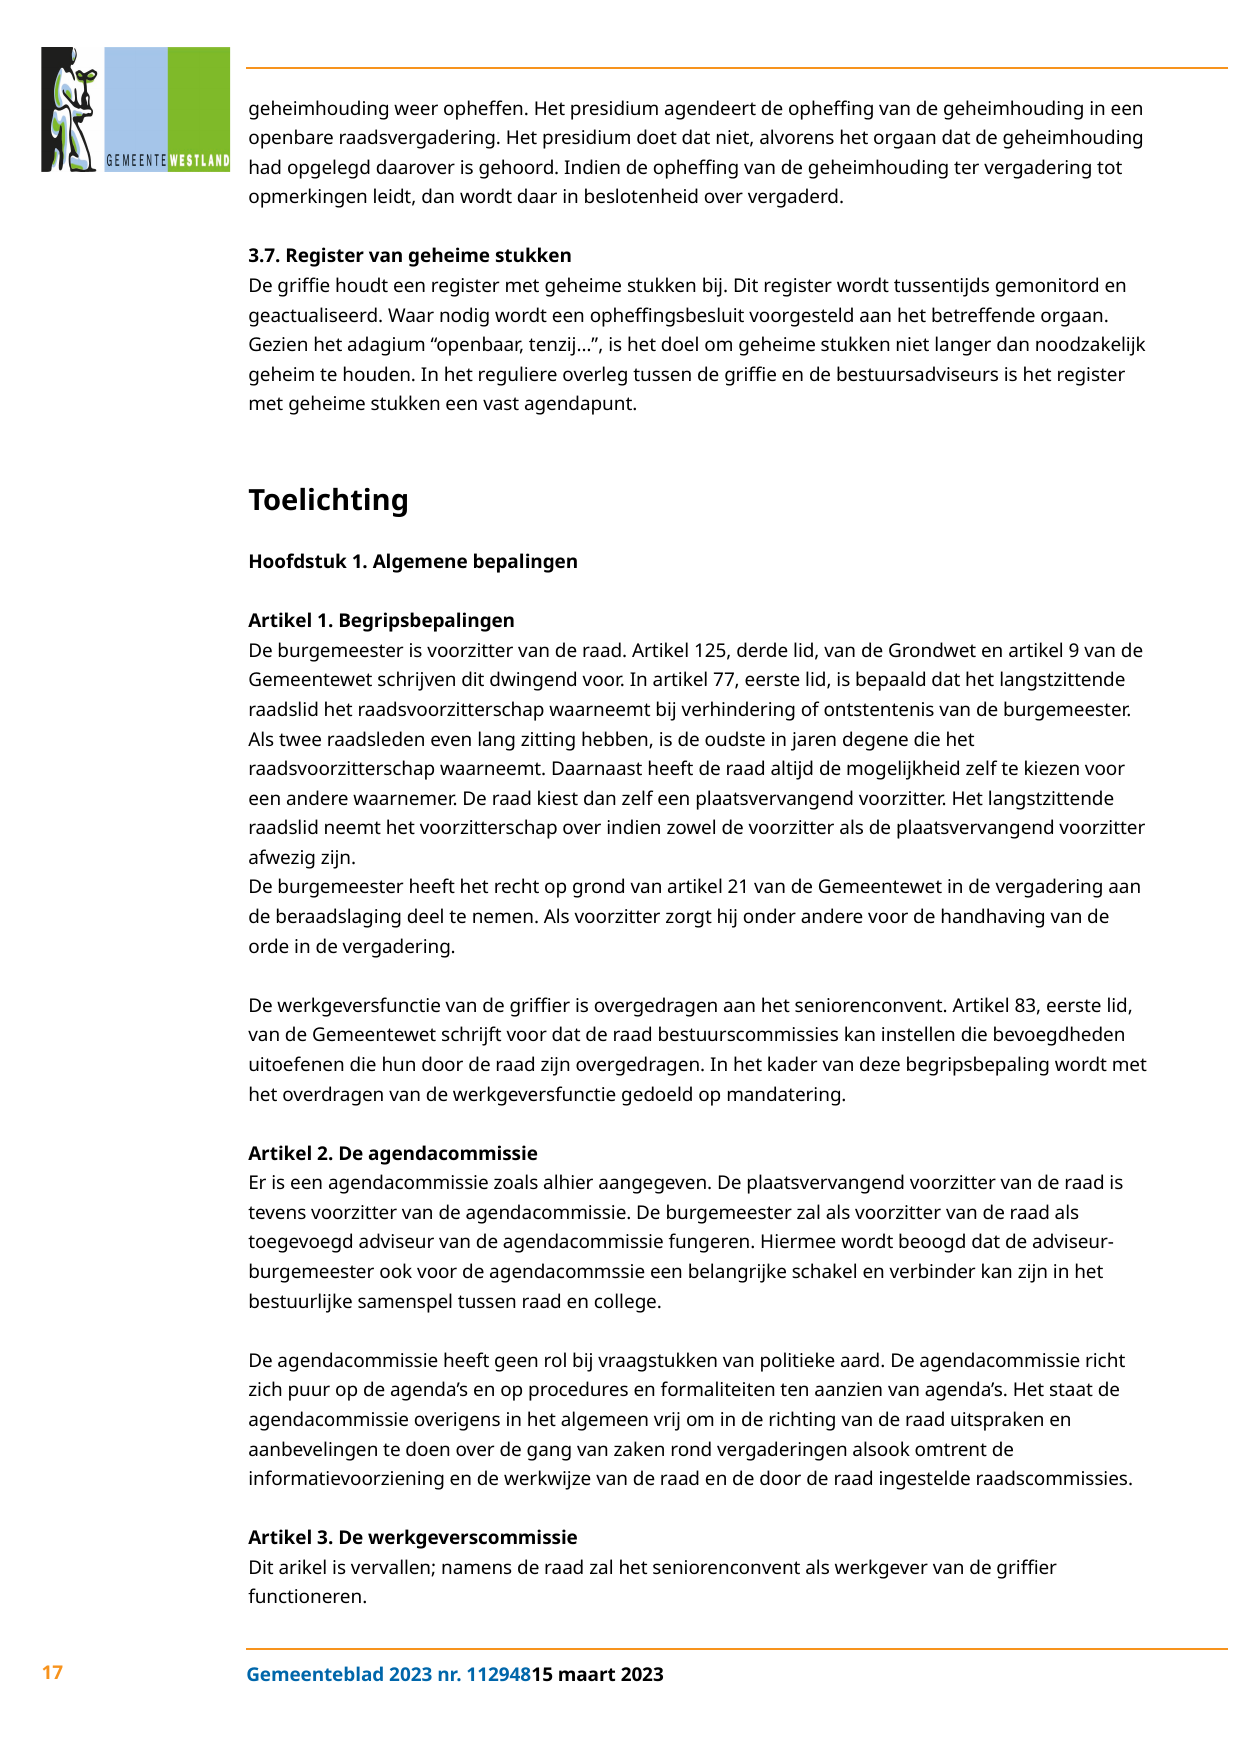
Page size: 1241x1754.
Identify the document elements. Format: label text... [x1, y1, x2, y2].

text De burgemeester heeft het recht op grond van artikel 21 van de Gemeentewet in de vergadering aan de beraadslaging deel te nemen. Als voorzitter zorgt hij onder andere voor de handhaving van de orde in de vergadering. [248, 874, 1152, 958]
text De werkgeversfunctie van de griffier is overgedragen aan het seniorenconvent. Artikel 83, eerste lid, van de Gemeentewet schrijft voor dat de raad bestuurscommissies kan instellen die bevoegdheden uitoefenen die hun door de raad zijn overgedragen. In het kader van deze begripsbepaling wordt met het overdragen van de werkgeversfunctie gedoeld op mandatering. [248, 992, 1152, 1106]
text Artikel 1. Begripsbepalingen [248, 607, 1152, 633]
text Dit arikel is vervallen; namens de raad zal het seniorenconvent als werkgever van de griffier functioneren. [248, 1554, 1152, 1609]
text 3.7. Register van geheime stukken [248, 243, 1152, 268]
picture [41, 47, 231, 172]
text De burgemeester is voorzitter van de raad. Artikel 125, derde lid, van de Grondwet en artikel 9 van de Gemeentewet schrijven dit dwingend voor. In artikel 77, eerste lid, is bepaald dat het langstzittende raadslid het raadsvoorzitterschap waarneemt bij verhindering of ontstentenis van de burgemeester. Als twee raadsleden even lang zitting hebben, is de oudste in jaren degene die het raadsvoorzitterschap waarneemt. Daarnaast heeft de raad altijd de mogelijkheid zelf te kiezen voor een andere waarnemer. De raad kiest dan zelf een plaatsvervangend voorzitter. Het langstzittende raadslid neemt het voorzitterschap over indien zowel de voorzitter als de plaatsvervangend voorzitter afwezig zijn. [248, 637, 1152, 870]
text Er is een agendacommissie zoals alhier aangegeven. De plaatsvervangend voorzitter van de raad is tevens voorzitter van de agendacommissie. De burgemeester zal als voorzitter van de raad als toegevoegd adviseur van de agendacommissie fungeren. Hiermee wordt beoogd dat de adviseur-burgemeester ook voor de agendacommssie een belangrijke schakel en verbinder kan zijn in het bestuurlijke samenspel tussen raad en college. [248, 1169, 1152, 1313]
text Artikel 3. De werkgeverscommissie [248, 1524, 1152, 1550]
text Artikel 2. De agendacommissie [248, 1140, 1152, 1166]
text De griffie houdt een register met geheime stukken bij. Dit register wordt tussentijds gemonitord en geactualiseerd. Waar nodig wordt een opheffingsbesluit voorgesteld aan het betreffende orgaan. Gezien het adagium “openbaar, tenzij…”, is het doel om geheime stukken niet langer dan noodzakelijk geheim te houden. In het reguliere overleg tussen de griffie en de bestuursadviseurs is het register met geheime stukken een vast agendapunt. [248, 272, 1152, 416]
text Hoofdstuk 1. Algemene bepalingen [248, 548, 1152, 574]
text Toelichting [248, 479, 1152, 519]
text geheimhouding weer opheffen. Het presidium agendeert de opheffing van de geheimhouding in een openbare raadsvergadering. Het presidium doet dat niet, alvorens het orgaan dat de geheimhouding had opgelegd daarover is gehoord. Indien de opheffing van de geheimhouding ter vergadering tot opmerkingen leidt, dan wordt daar in beslotenheid over vergaderd. [248, 95, 1152, 209]
text De agendacommissie heeft geen rol bij vraagstukken van politieke aard. De agendacommissie richt zich puur op de agenda’s en op procedures en formaliteiten ten aanzien van agenda’s. Het staat de agendacommissie overigens in het algemeen vrij om in de richting van de raad uitspraken en aanbevelingen te doen over de gang van zaken rond vergaderingen alsook omtrent de informatievoorziening en de werkwijze van de raad en de door de raad ingestelde raadscommissies. [248, 1347, 1152, 1491]
